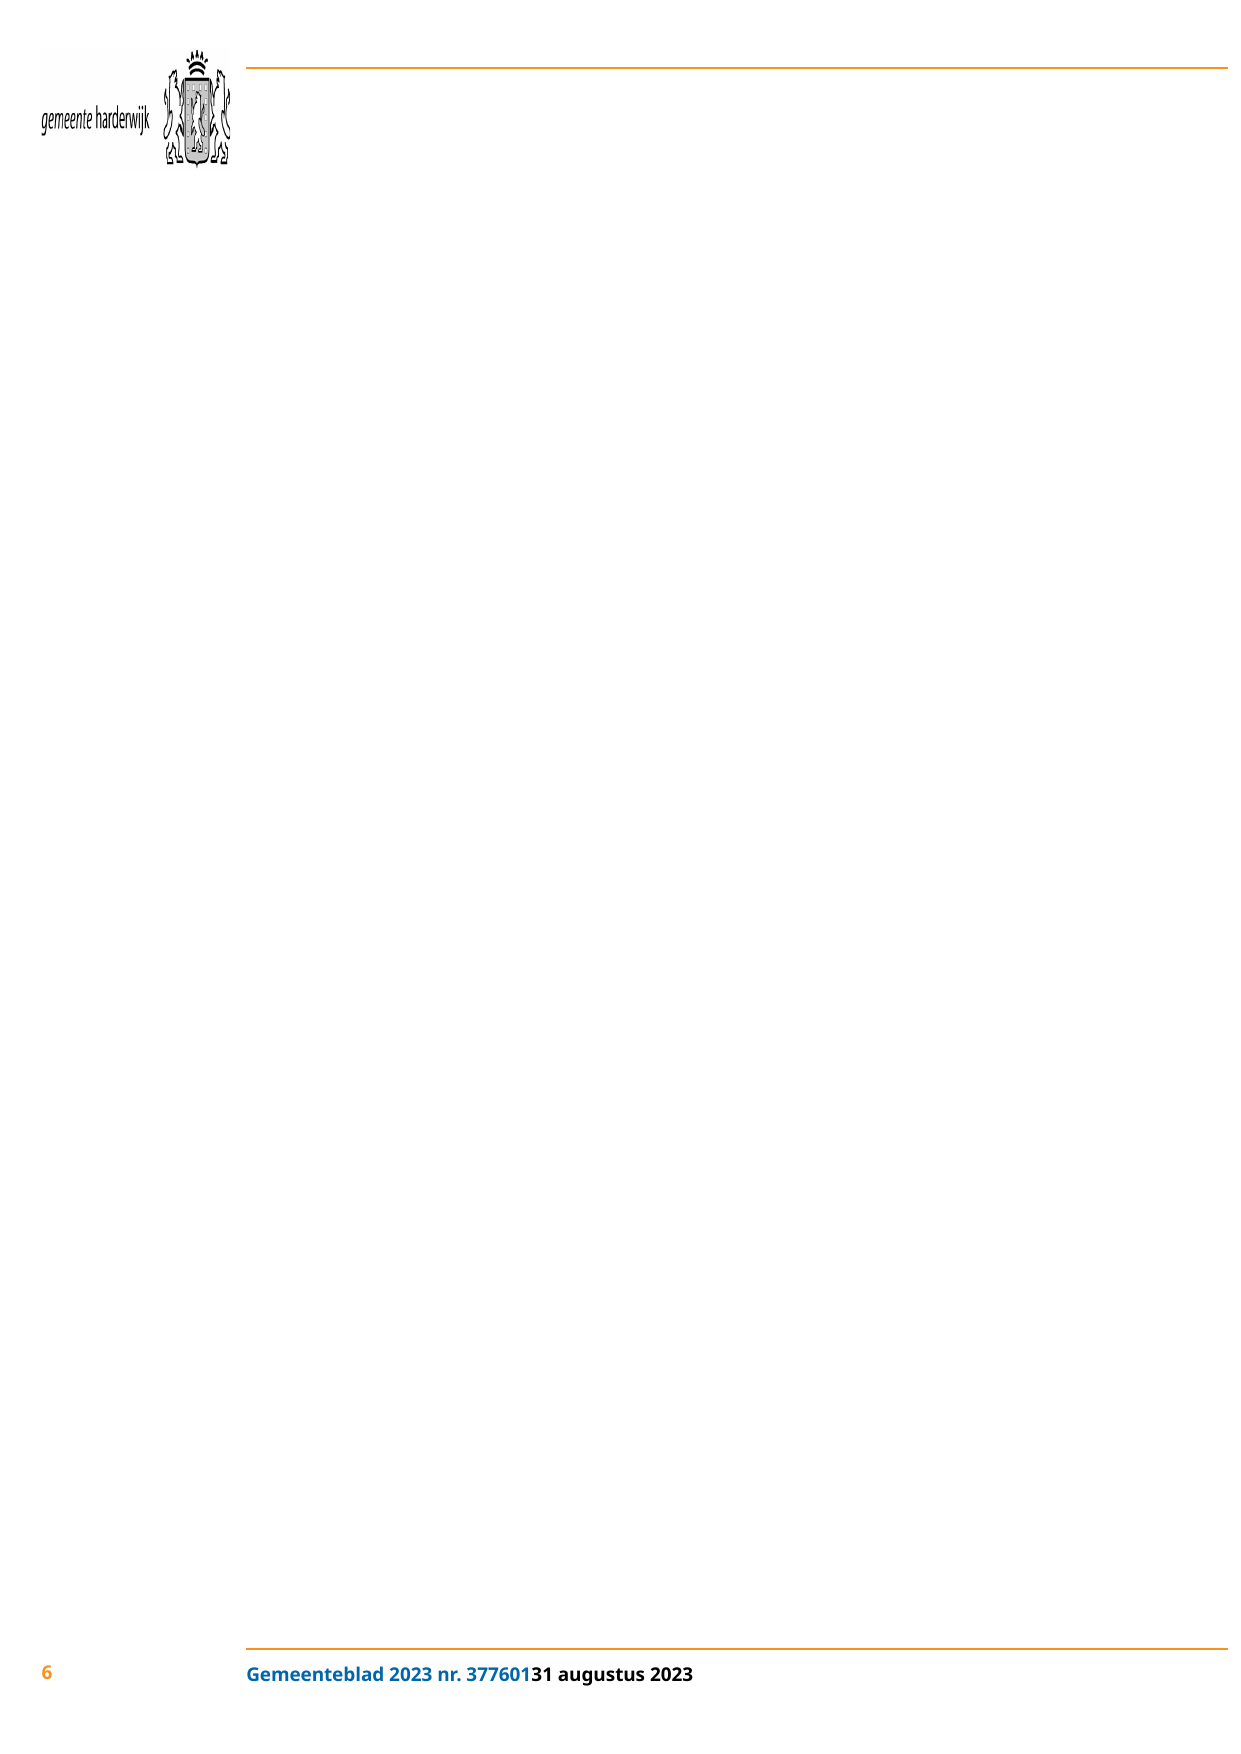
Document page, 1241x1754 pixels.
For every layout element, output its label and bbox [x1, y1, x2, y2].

picture [41, 47, 231, 172]
